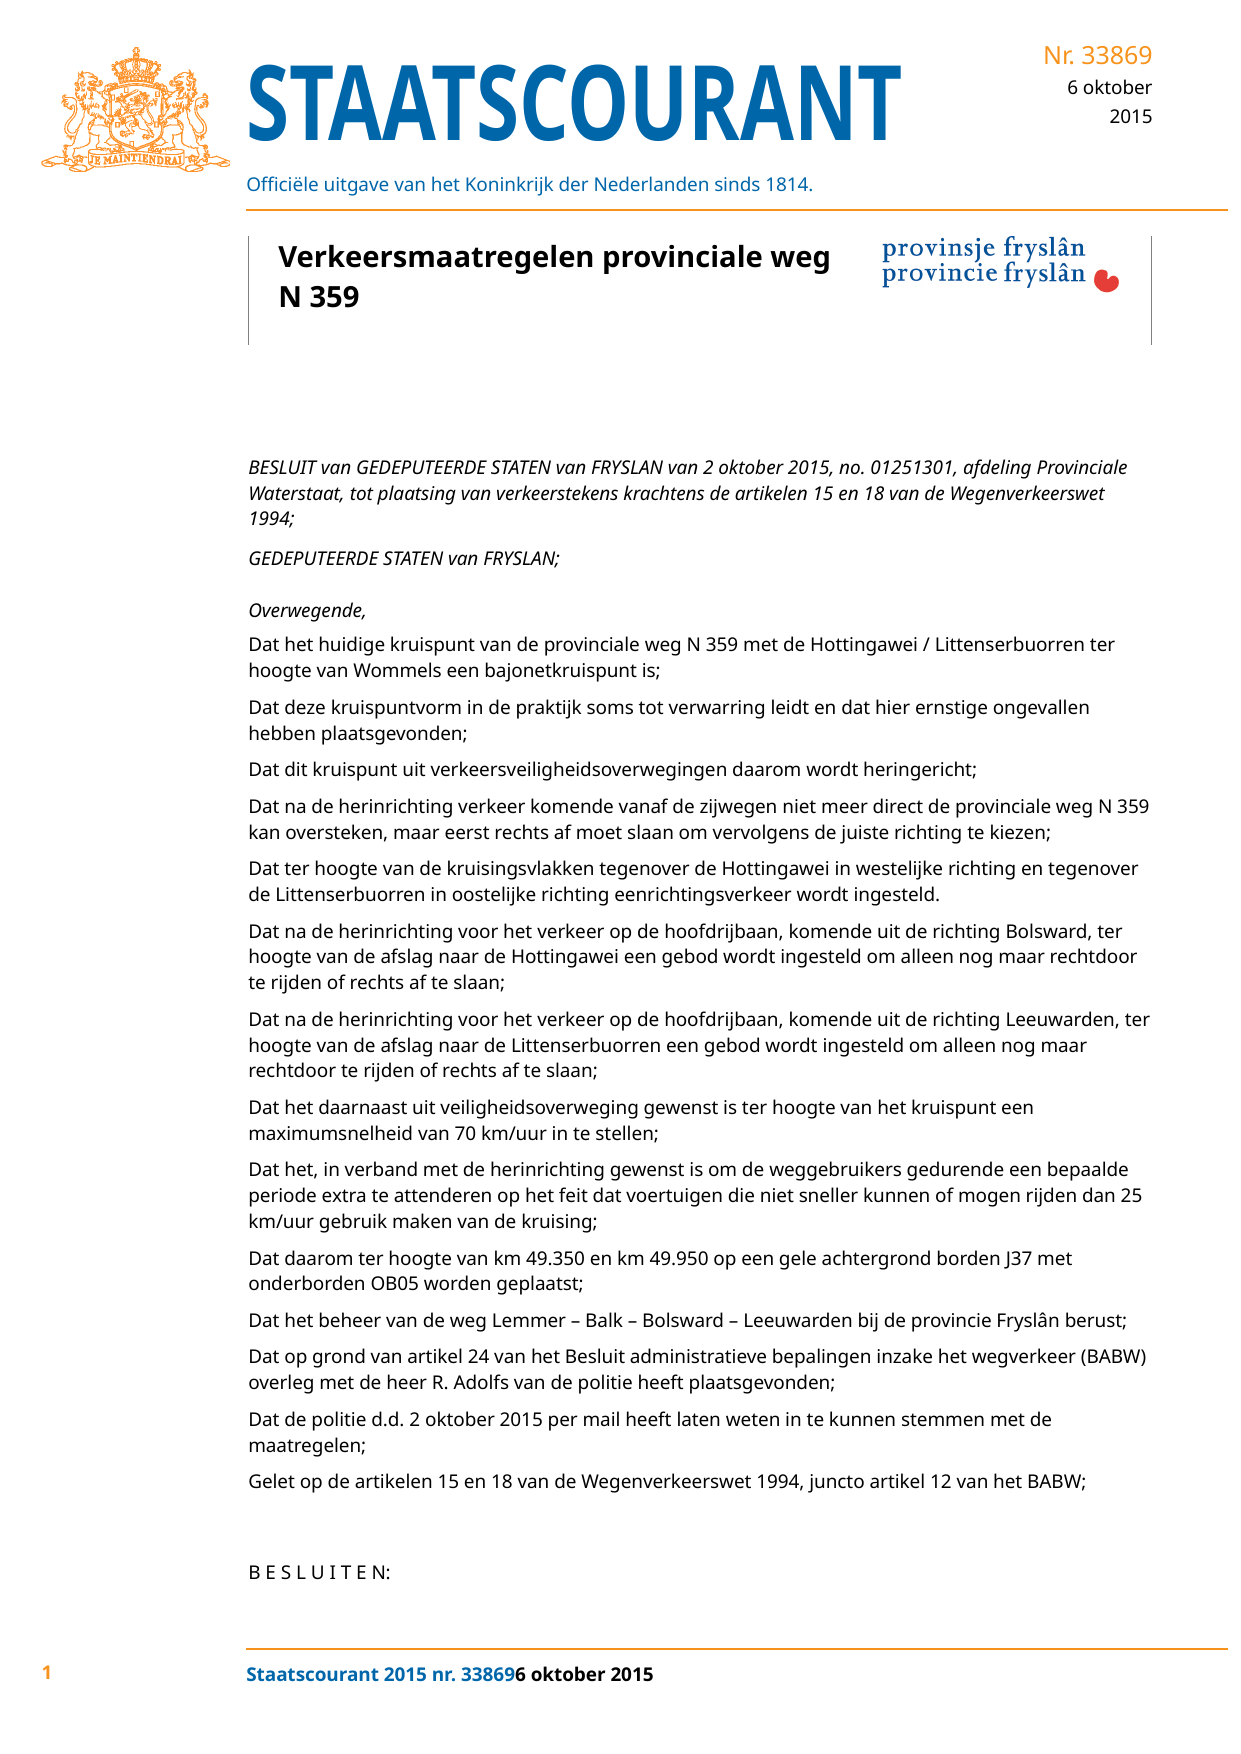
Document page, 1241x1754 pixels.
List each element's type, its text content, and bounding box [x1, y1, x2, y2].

text B E S L U I T E N: [248, 1559, 1152, 1585]
text Dat na de herinrichting verkeer komende vanaf de zijwegen niet meer direct de provinciale weg N 359 kan oversteken, maar eerst rechts af moet slaan om vervolgens de juiste richting te kiezen; [248, 793, 1152, 844]
text Gelet op de artikelen 15 en 18 van de Wegenverkeerswet 1994, juncto artikel 12 van het BABW; [248, 1468, 1152, 1494]
text Dat deze kruispuntvorm in de praktijk soms tot verwarring leidt en dat hier ernstige ongevallen hebben plaatsgevonden; [248, 694, 1152, 746]
text Dat daarom ter hoogte van km 49.350 en km 49.950 op een gele achtergrond borden J37 met onderborden OB05 worden geplaatst; [248, 1245, 1152, 1296]
text Dat het, in verband met de herinrichting gewenst is om de weggebruikers gedurende een bepaalde periode extra te attenderen op het feit dat voertuigen die niet sneller kunnen of mogen rijden dan 25 km/uur gebruik maken van de kruising; [248, 1157, 1152, 1234]
picture [882, 236, 1119, 294]
text Dat het huidige kruispunt van de provinciale weg N 359 met de Hottingawei / Littenserbuorren ter hoogte van Wommels een bajonetkruispunt is; [248, 632, 1152, 683]
text Dat na de herinrichting voor het verkeer op de hoofdrijbaan, komende uit de richting Bolsward, ter hoogte van de afslag naar de Hottingawei een gebod wordt ingesteld om alleen nog maar rechtdoor te rijden of rechts af te slaan; [248, 918, 1152, 995]
text Dat het beheer van de weg Lemmer – Balk – Bolsward – Leeuwarden bij de provincie Fryslân berust; [248, 1307, 1152, 1333]
text Dat dit kruispunt uit verkeersveiligheidsoverwegingen daarom wordt heringericht; [248, 756, 1152, 782]
text GEDEPUTEERDE STATEN van FRYSLAN; [248, 545, 1152, 571]
text Dat op grond van artikel 24 van het Besluit administratieve bepalingen inzake het wegverkeer (BABW) overleg met de heer R. Adolfs van de politie heeft plaatsgevonden; [248, 1344, 1152, 1395]
text Dat na de herinrichting voor het verkeer op de hoofdrijbaan, komende uit de richting Leeuwarden, ter hoogte van de afslag naar de Littenserbuorren een gebod wordt ingesteld om alleen nog maar rechtdoor te rijden of rechts af te slaan; [248, 1006, 1152, 1083]
table_header [1119, 236, 1151, 293]
table_header Verkeersmaatregelen provinciale weg N 359 [249, 236, 850, 345]
picture [41, 47, 231, 172]
text Overwegende, [248, 598, 1152, 623]
text Dat de politie d.d. 2 oktober 2015 per mail heeft laten weten in te kunnen stemmen met de maatregelen; [248, 1406, 1152, 1458]
table_header [850, 236, 882, 293]
text BESLUIT van GEDEPUTEERDE STATEN van FRYSLAN van 2 oktober 2015, no. 01251301, afdeling Provinciale Waterstaat, tot plaatsing van verkeerstekens krachtens de artikelen 15 en 18 van de Wegenverkeerswet 1994; [248, 454, 1152, 531]
table_header [850, 294, 1151, 345]
text Dat ter hoogte van de kruisingsvlakken tegenover de Hottingawei in westelijke richting en tegenover de Littenserbuorren in oostelijke richting eenrichtingsverkeer wordt ingesteld. [248, 856, 1152, 907]
text Dat het daarnaast uit veiligheidsoverweging gewenst is ter hoogte van het kruispunt een maximumsnelheid van 70 km/uur in te stellen; [248, 1094, 1152, 1146]
